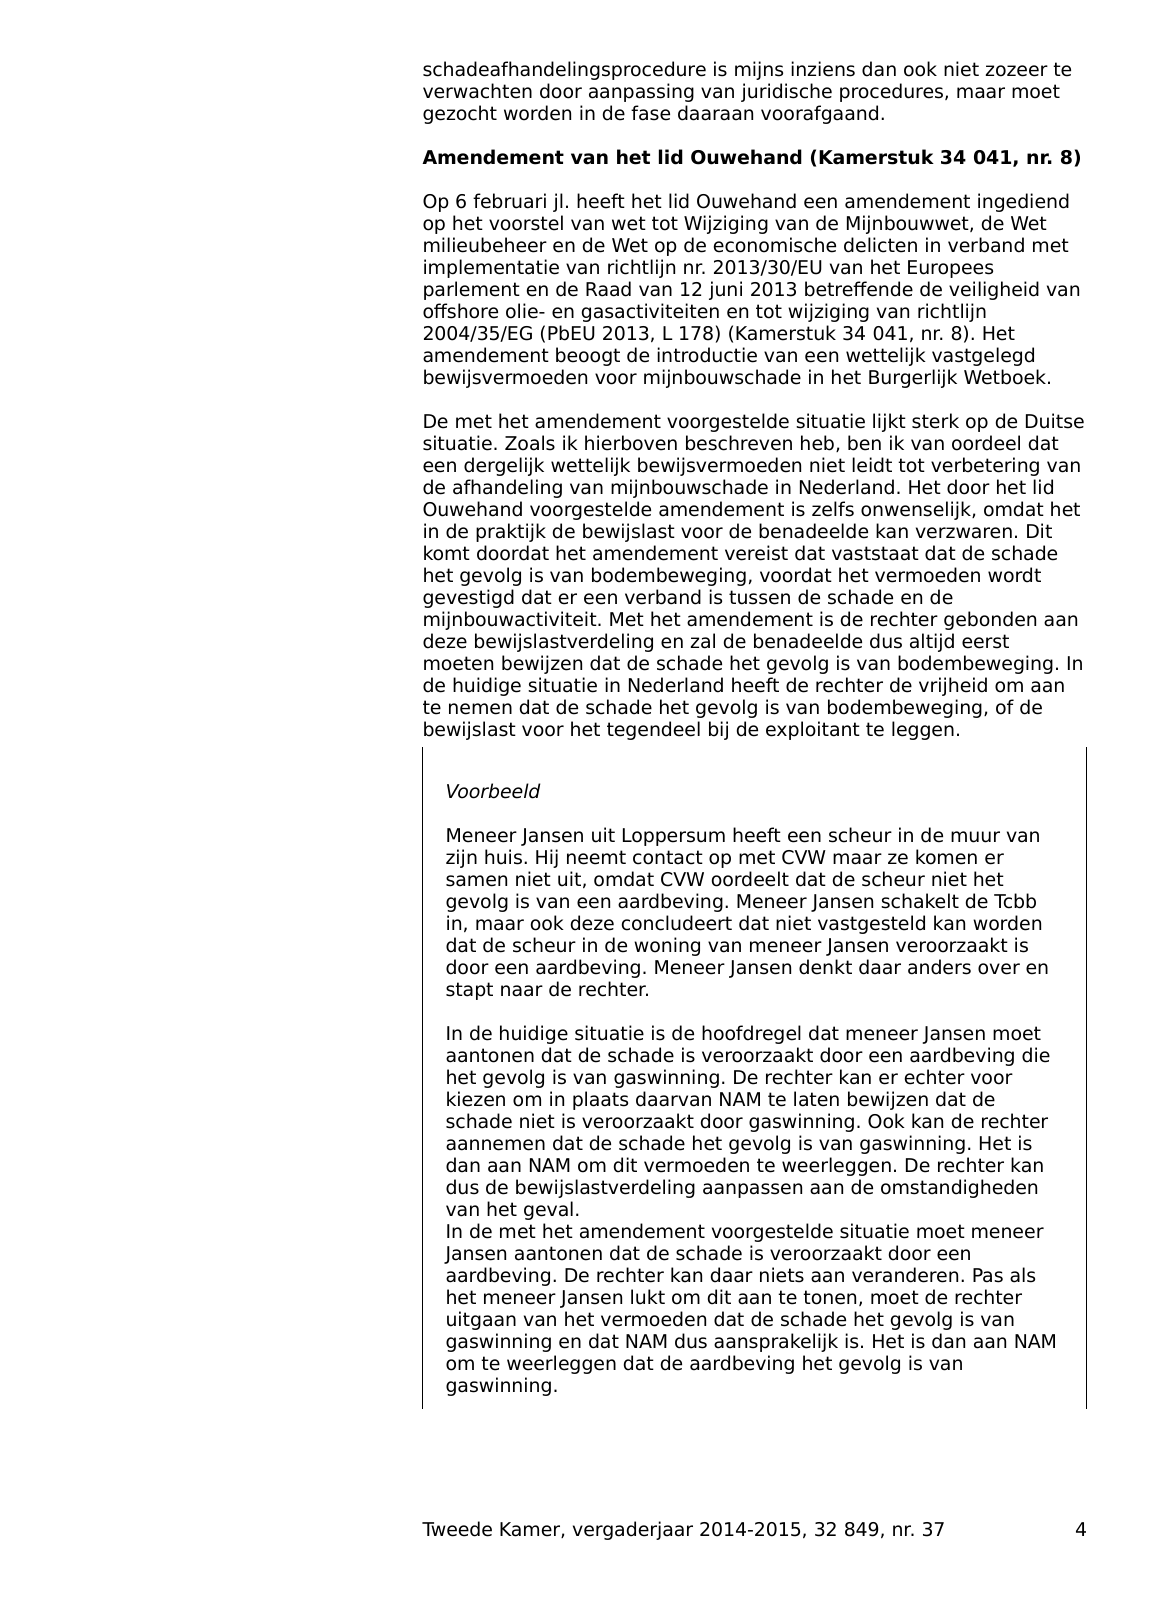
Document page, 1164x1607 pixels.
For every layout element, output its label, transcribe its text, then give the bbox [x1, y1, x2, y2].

table_header Voorbeeld Meneer Jansen uit Loppersum heeft een scheur in de muur van zijn huis. Hij neemt contact op met CVW maar ze komen er samen niet uit, omdat CVW oordeelt dat de scheur niet het gevolg is van een aardbeving. Meneer Jansen schakelt de Tcbb in, maar ook deze concludeert dat niet vastgesteld kan worden dat de scheur in de woning van meneer Jansen veroorzaakt is door een aardbeving. Meneer Jansen denkt daar anders over en stapt naar de rechter. In de huidige situatie is de hoofdregel dat meneer Jansen moet aantonen dat de schade is veroorzaakt door een aardbeving die het gevolg is van gaswinning. De rechter kan er echter voor kiezen om in plaats daarvan NAM te laten bewijzen dat de schade niet is veroorzaakt door gaswinning. Ook kan de rechter aannemen dat de schade het gevolg is van gaswinning. Het is dan aan NAM om dit vermoeden te weerleggen. De rechter kan dus de bewijslastverdeling aanpassen aan de omstandigheden van het geval. In de met het amendement voorgestelde situatie moet meneer Jansen aantonen dat de schade is veroorzaakt door een aardbeving. De rechter kan daar niets aan veranderen. Pas als het meneer Jansen lukt om dit aan te tonen, moet de rechter uitgaan van het vermoeden dat de schade het gevolg is van gaswinning en dat NAM dus aansprakelijk is. Het is dan aan NAM om te weerleggen dat de aardbeving het gevolg is van gaswinning. [423, 747, 1086, 1408]
subtitle Amendement van het lid Ouwehand (Kamerstuk 34 041, nr. 8) [422, 147, 1087, 169]
text schadeafhandelingsprocedure is mijns inziens dan ook niet zozeer te verwachten door aanpassing van juridische procedures, maar moet gezocht worden in de fase daaraan voorafgaand. [422, 59, 1087, 125]
text De met het amendement voorgestelde situatie lijkt sterk op de Duitse situatie. Zoals ik hierboven beschreven heb, ben ik van oordeel dat een dergelijk wettelijk bewijsvermoeden niet leidt tot verbetering van de afhandeling van mijnbouwschade in Nederland. Het door het lid Ouwehand voorgestelde amendement is zelfs onwenselijk, omdat het in de praktijk de bewijslast voor de benadeelde kan verzwaren. Dit komt doordat het amendement vereist dat vaststaat dat de schade het gevolg is van bodembeweging, voordat het vermoeden wordt gevestigd dat er een verband is tussen de schade en de mijnbouwactiviteit. Met het amendement is de rechter gebonden aan deze bewijslastverdeling en zal de benadeelde dus altijd eerst moeten bewijzen dat de schade het gevolg is van bodembeweging. In de huidige situatie in Nederland heeft de rechter de vrijheid om aan te nemen dat de schade het gevolg is van bodembeweging, of de bewijslast voor het tegendeel bij de exploitant te leggen. [422, 411, 1087, 741]
text Op 6 februari jl. heeft het lid Ouwehand een amendement ingediend op het voorstel van wet tot Wijziging van de Mijnbouwwet, de Wet milieubeheer en de Wet op de economische delicten in verband met implementatie van richtlijn nr. 2013/30/EU van het Europees parlement en de Raad van 12 juni 2013 betreffende de veiligheid van offshore olie- en gasactiviteiten en tot wijziging van richtlijn 2004/35/EG (PbEU 2013, L 178) (Kamerstuk 34 041, nr. 8). Het amendement beoogt de introductie van een wettelijk vastgelegd bewijsvermoeden voor mijnbouwschade in het Burgerlijk Wetboek. [422, 191, 1087, 389]
